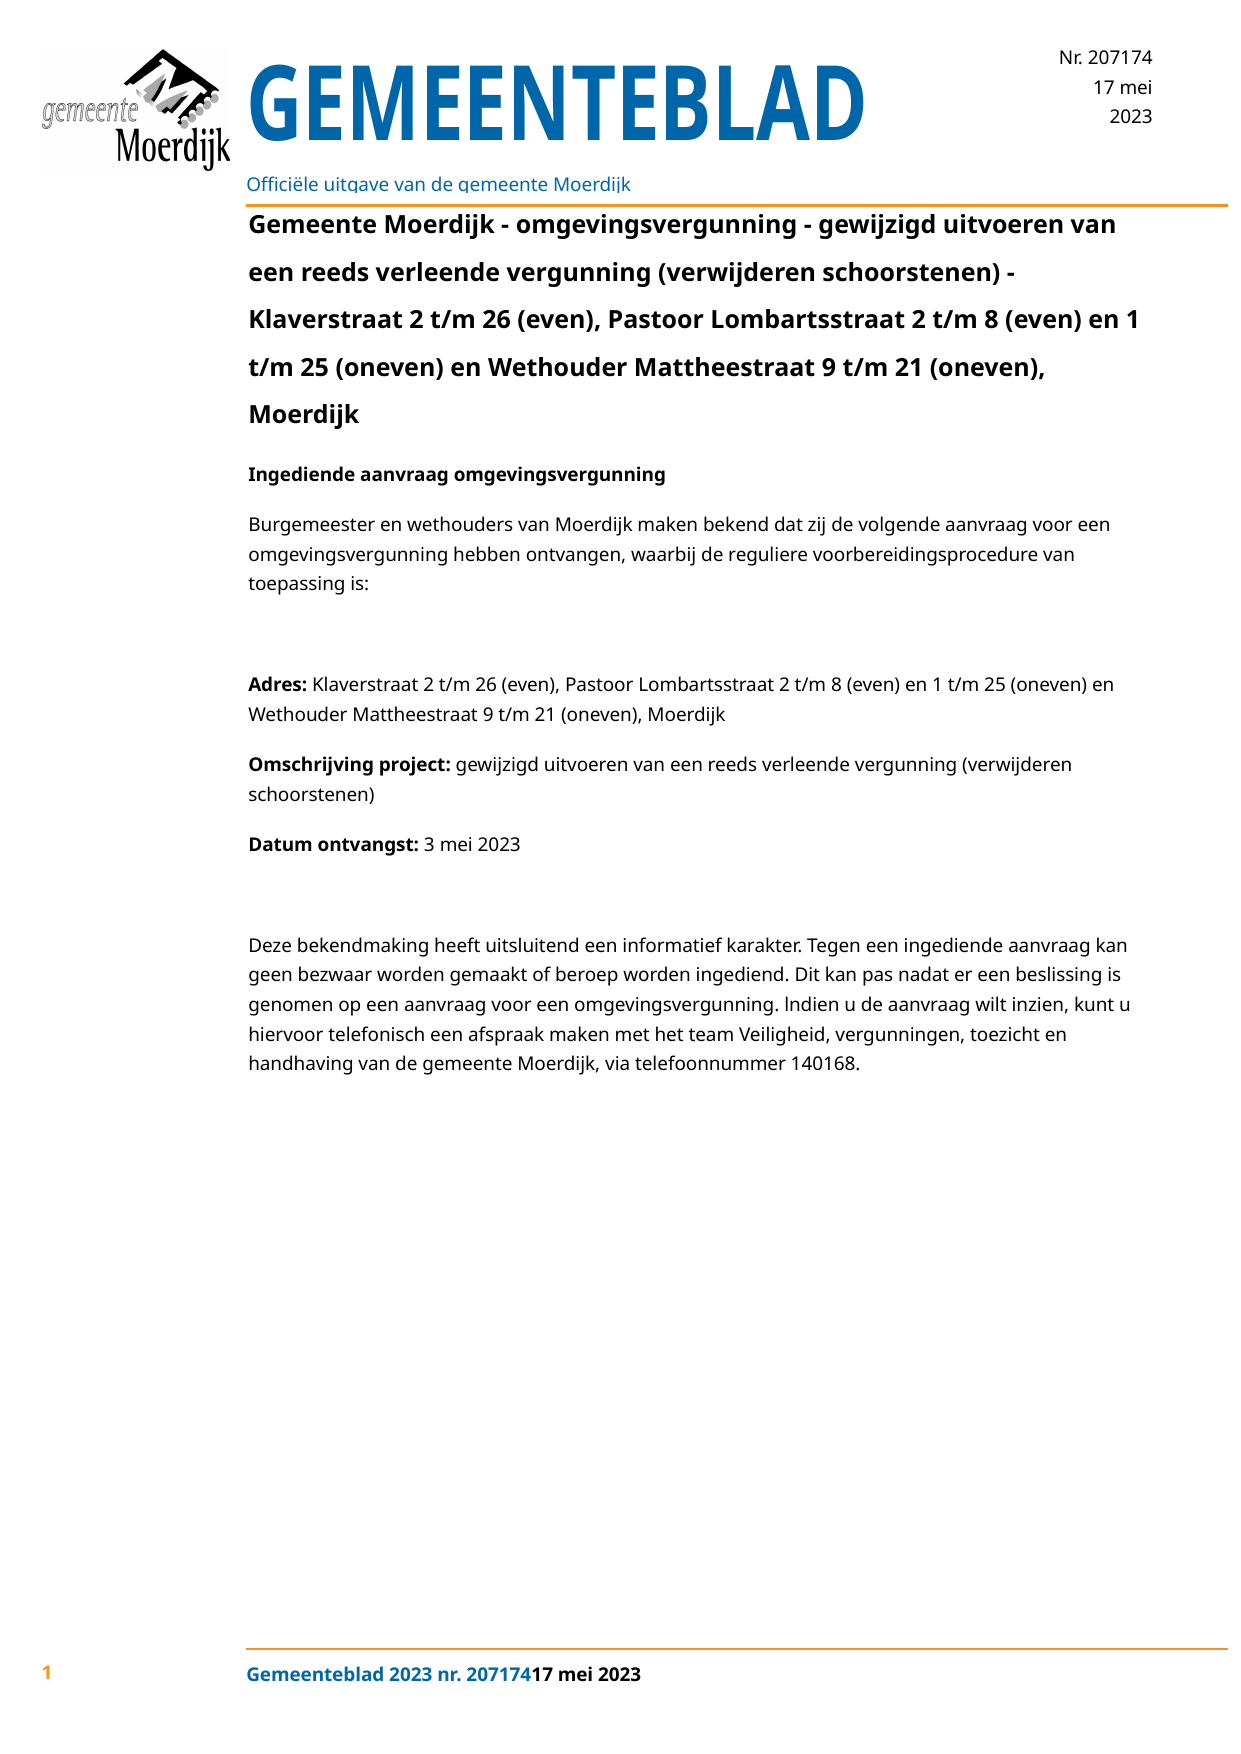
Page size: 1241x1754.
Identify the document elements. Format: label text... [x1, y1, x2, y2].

text Gemeente Moerdijk - omgevingsvergunning - gewijzigd uitvoeren van een reeds verleende vergunning (verwijderen schoorstenen) - Klaverstraat 2 t/m 26 (even), Pastoor Lombartsstraat 2 t/m 8 (even) en 1 t/m 25 (oneven) en Wethouder Mattheestraat 9 t/m 21 (oneven), Moerdijk [248, 207, 1152, 431]
text Deze bekendmaking heeft uitsluitend een informatief karakter. Tegen een ingediende aanvraag kan geen bezwaar worden gemaakt of beroep worden ingediend. Dit kan pas nadat er een beslissing is genomen op een aanvraag voor een omgevingsvergunning. lndien u de aanvraag wilt inzien, kunt u hiervoor telefonisch een afspraak maken met het team Veiligheid, vergunningen, toezicht en handhaving van de gemeente Moerdijk, via telefoonnummer 140168. [248, 932, 1152, 1076]
text Ingediende aanvraag omgevingsvergunning [248, 461, 1152, 486]
text Datum ontvangst: 3 mei 2023 [248, 831, 1152, 857]
picture [41, 47, 231, 172]
text Burgemeester en wethouders van Moerdijk maken bekend dat zij de volgende aanvraag voor een omgevingsvergunning hebben ontvangen, waarbij de reguliere voorbereidingsprocedure van toepassing is: [248, 511, 1152, 596]
text Omschrijving project: gewijzigd uitvoeren van een reeds verleende vergunning (verwijderen schoorstenen) [248, 751, 1152, 806]
text Adres: Klaverstraat 2 t/m 26 (even), Pastoor Lombartsstraat 2 t/m 8 (even) en 1 t/m 25 (oneven) en Wethouder Mattheestraat 9 t/m 21 (oneven), Moerdijk [248, 671, 1152, 726]
